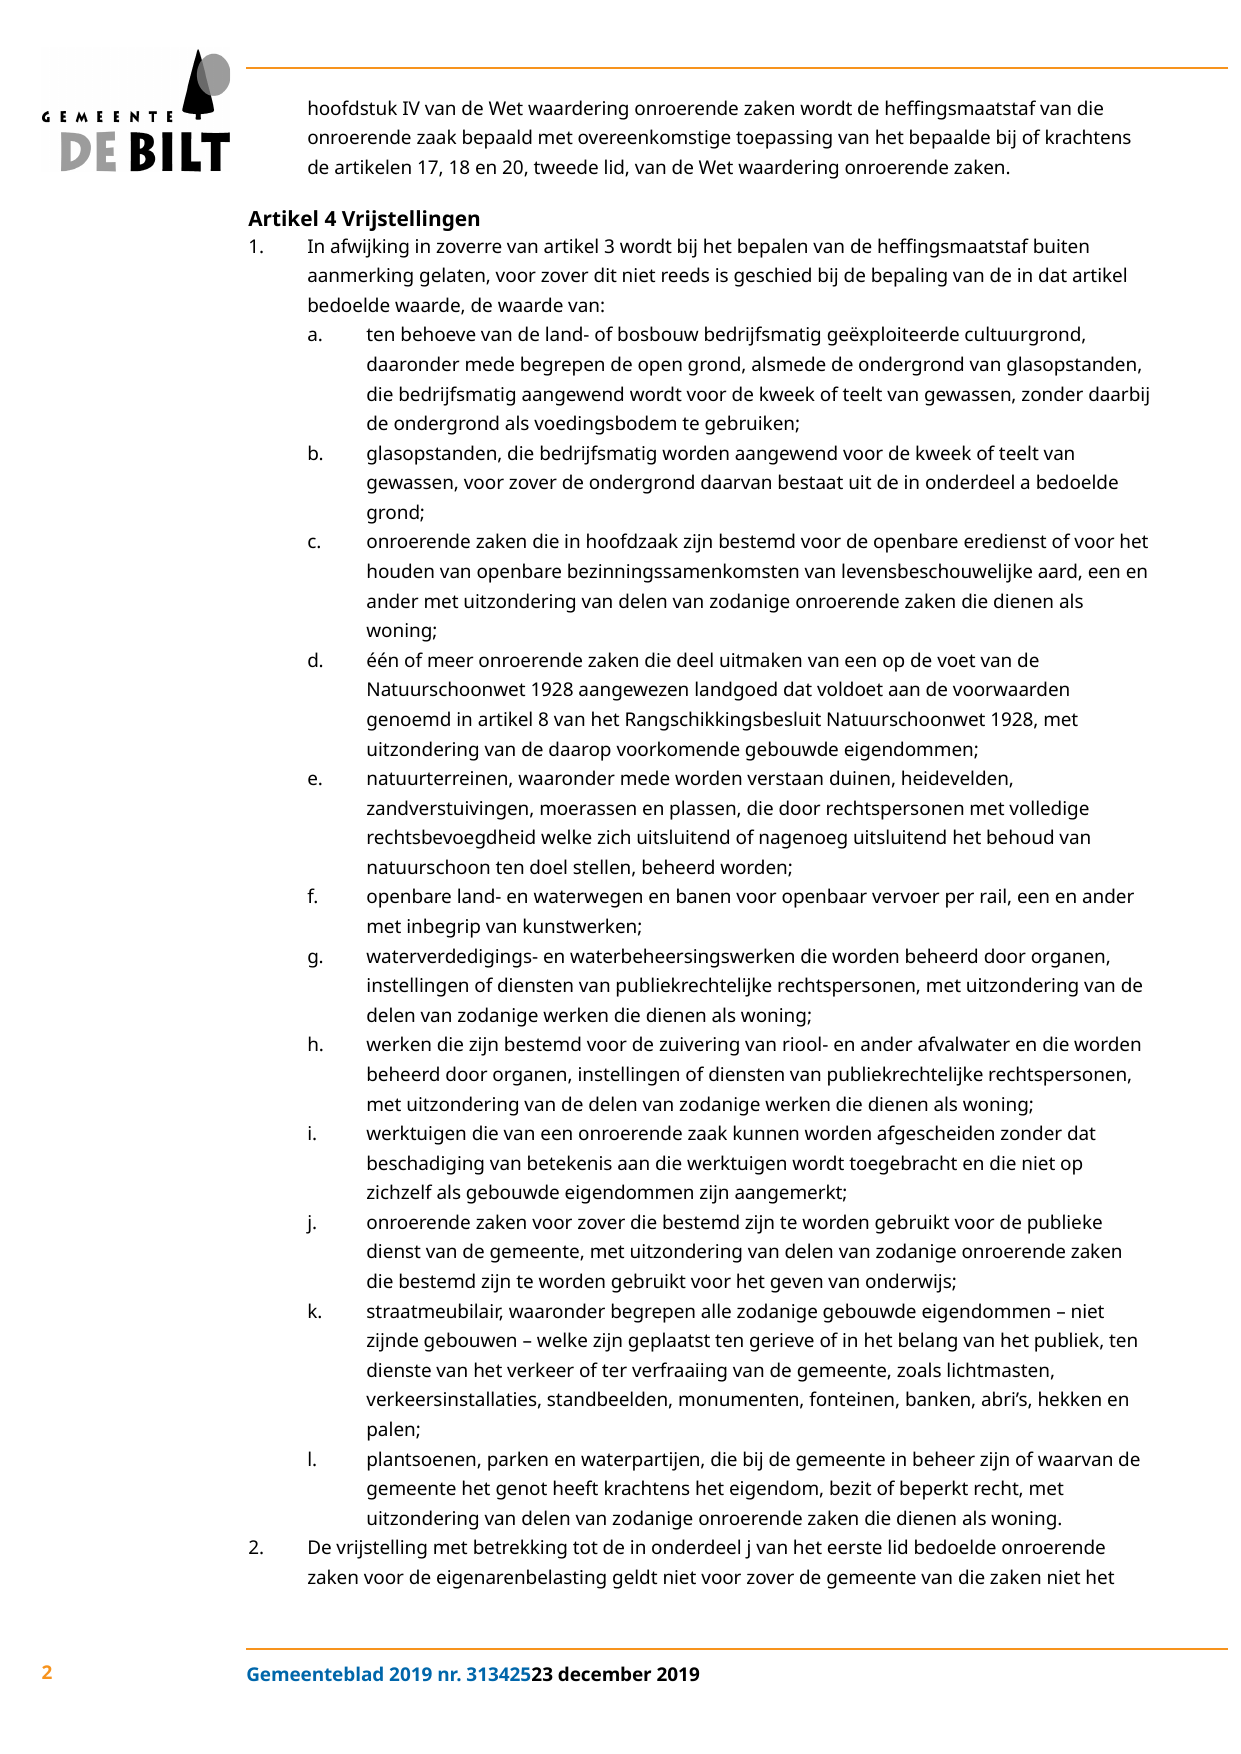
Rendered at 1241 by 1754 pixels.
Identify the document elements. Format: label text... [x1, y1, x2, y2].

list één of meer onroerende zaken die deel uitmaken van een op de voet van de Natuurschoonwet 1928 aangewezen landgoed dat voldoet aan de voorwaarden genoemd in artikel 8 van het Rangschikkingsbesluit Natuurschoonwet 1928, met uitzondering van de daarop voorkomende gebouwde eigendommen; [307, 647, 1152, 761]
list natuurterreinen, waaronder mede worden verstaan duinen, heidevelden, zandverstuivingen, moerassen en plassen, die door rechtspersonen met volledige rechtsbevoegdheid welke zich uitsluitend of nagenoeg uitsluitend het behoud van natuurschoon ten doel stellen, beheerd worden; [307, 765, 1152, 880]
list werken die zijn bestemd voor de zuivering van riool- en ander afvalwater en die worden beheerd door organen, instellingen of diensten van publiekrechtelijke rechtspersonen, met uitzondering van de delen van zodanige werken die dienen als woning; [307, 1032, 1152, 1116]
list werktuigen die van een onroerende zaak kunnen worden afgescheiden zonder dat beschadiging van betekenis aan die werktuigen wordt toegebracht en die niet op zichzelf als gebouwde eigendommen zijn aangemerkt; [307, 1120, 1152, 1205]
list hoofdstuk IV van de Wet waardering onroerende zaken wordt de heffingsmaatstaf van die onroerende zaak bepaald met overeenkomstige toepassing van het bepaalde bij of krachtens de artikelen 17, 18 en 20, tweede lid, van de Wet waardering onroerende zaken. [248, 95, 1152, 180]
picture [41, 47, 231, 172]
text Artikel 4 Vrijstellingen [248, 204, 1152, 233]
list ten behoeve van de land- of bosbouw bedrijfsmatig geëxploiteerde cultuurgrond, daaronder mede begrepen de open grond, alsmede de ondergrond van glasopstanden, die bedrijfsmatig aangewend wordt voor de kweek of teelt van gewassen, zonder daarbij de ondergrond als voedingsbodem te gebruiken; [307, 322, 1152, 436]
list onroerende zaken die in hoofdzaak zijn bestemd voor de openbare eredienst of voor het houden van openbare bezinningssamenkomsten van levensbeschouwelijke aard, een en ander met uitzondering van delen van zodanige onroerende zaken die dienen als woning; [307, 529, 1152, 643]
list waterverdedigings- en waterbeheersingswerken die worden beheerd door organen, instellingen of diensten van publiekrechtelijke rechtspersonen, met uitzondering van de delen van zodanige werken die dienen als woning; [307, 943, 1152, 1028]
list De vrijstelling met betrekking tot de in onderdeel j van het eerste lid bedoelde onroerende zaken voor de eigenarenbelasting geldt niet voor zover de gemeente van die zaken niet het [248, 1534, 1152, 1590]
list In afwijking in zoverre van artikel 3 wordt bij het bepalen van de heffingsmaatstaf buiten aanmerking gelaten, voor zover dit niet reeds is geschied bij de bepaling van de in dat artikel bedoelde waarde, de waarde van: [248, 233, 1152, 318]
list openbare land- en waterwegen en banen voor openbaar vervoer per rail, een en ander met inbegrip van kunstwerken; [307, 884, 1152, 939]
list straatmeubilair, waaronder begrepen alle zodanige gebouwde eigendommen – niet zijnde gebouwen – welke zijn geplaatst ten gerieve of in het belang van het publiek, ten dienste van het verkeer of ter verfraaiing van de gemeente, zoals lichtmasten, verkeersinstallaties, standbeelden, monumenten, fonteinen, banken, abri’s, hekken en palen; [307, 1298, 1152, 1442]
list glasopstanden, die bedrijfsmatig worden aangewend voor de kweek of teelt van gewassen, voor zover de ondergrond daarvan bestaat uit de in onderdeel a bedoelde grond; [307, 440, 1152, 525]
list onroerende zaken voor zover die bestemd zijn te worden gebruikt voor de publieke dienst van de gemeente, met uitzondering van delen van zodanige onroerende zaken die bestemd zijn te worden gebruikt voor het geven van onderwijs; [307, 1209, 1152, 1294]
list plantsoenen, parken en waterpartijen, die bij de gemeente in beheer zijn of waarvan de gemeente het genot heeft krachtens het eigendom, bezit of beperkt recht, met uitzondering van delen van zodanige onroerende zaken die dienen als woning. [307, 1446, 1152, 1531]
